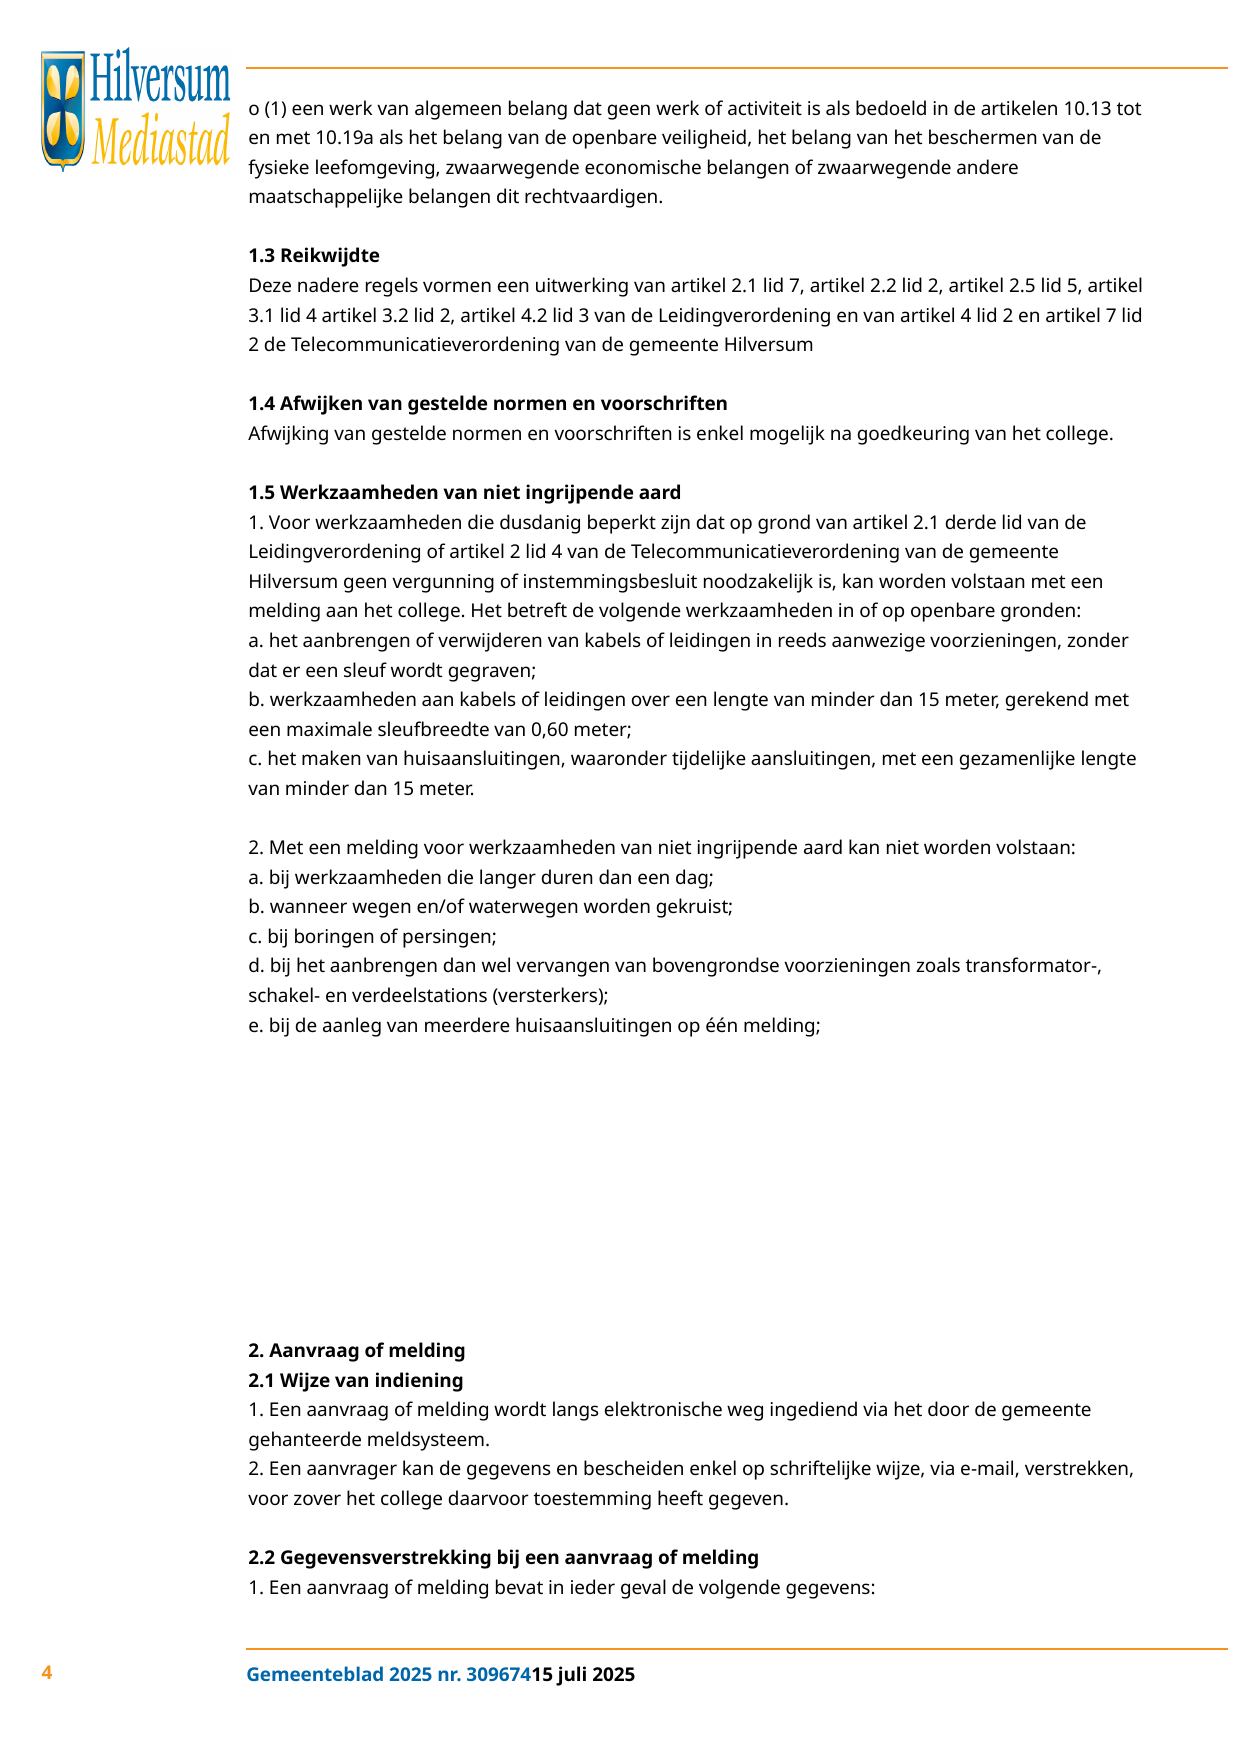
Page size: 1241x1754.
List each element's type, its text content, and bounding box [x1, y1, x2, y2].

text c. het maken van huisaansluitingen, waaronder tijdelijke aansluitingen, met een gezamenlijke lengte van minder dan 15 meter. [248, 746, 1152, 801]
text Afwijking van gestelde normen en voorschriften is enkel mogelijk na goedkeuring van het college. [248, 420, 1152, 446]
text 2.1 Wijze van indiening [248, 1367, 1152, 1393]
text 2. Een aanvrager kan de gegevens en bescheiden enkel op schriftelijke wijze, via e-mail, verstrekken, voor zover het college daarvoor toestemming heeft gegeven. [248, 1456, 1152, 1511]
text 2. Met een melding voor werkzaamheden van niet ingrijpende aard kan niet worden volstaan: [248, 834, 1152, 860]
text a. bij werkzaamheden die langer duren dan een dag; [248, 864, 1152, 890]
text 2.2 Gegevensverstrekking bij een aanvraag of melding [248, 1544, 1152, 1570]
text 1.3 Reikwijdte [248, 243, 1152, 268]
text d. bij het aanbrengen dan wel vervangen van bovengrondse voorzieningen zoals transformator-, schakel- en verdeelstations (versterkers); [248, 953, 1152, 1008]
text b. wanneer wegen en/of waterwegen worden gekruist; [248, 893, 1152, 919]
text a. het aanbrengen of verwijderen van kabels of leidingen in reeds aanwezige voorzieningen, zonder dat er een sleuf wordt gegraven; [248, 627, 1152, 683]
text 1. Voor werkzaamheden die dusdanig beperkt zijn dat op grond van artikel 2.1 derde lid van de Leidingverordening of artikel 2 lid 4 van de Telecommunicatieverordening van de gemeente Hilversum geen vergunning of instemmingsbesluit noodzakelijk is, kan worden volstaan met een melding aan het college. Het betreft de volgende werkzaamheden in of op openbare gronden: [248, 509, 1152, 623]
text 1.5 Werkzaamheden van niet ingrijpende aard [248, 479, 1152, 505]
text 1. Een aanvraag of melding wordt langs elektronische weg ingediend via het door de gemeente gehanteerde meldsysteem. [248, 1396, 1152, 1452]
text c. bij boringen of persingen; [248, 923, 1152, 949]
text 2. Aanvraag of melding [248, 1337, 1152, 1363]
text 1. Een aanvraag of melding bevat in ieder geval de volgende gegevens: [248, 1574, 1152, 1600]
text o (1) een werk van algemeen belang dat geen werk of activiteit is als bedoeld in de artikelen 10.13 tot en met 10.19a als het belang van de openbare veiligheid, het belang van het beschermen van de fysieke leefomgeving, zwaarwegende economische belangen of zwaarwegende andere maatschappelijke belangen dit rechtvaardigen. [248, 95, 1152, 209]
text b. werkzaamheden aan kabels of leidingen over een lengte van minder dan 15 meter, gerekend met een maximale sleufbreedte van 0,60 meter; [248, 686, 1152, 742]
text Deze nadere regels vormen een uitwerking van artikel 2.1 lid 7, artikel 2.2 lid 2, artikel 2.5 lid 5, artikel 3.1 lid 4 artikel 3.2 lid 2, artikel 4.2 lid 3 van de Leidingverordening en van artikel 4 lid 2 en artikel 7 lid 2 de Telecommunicatieverordening van de gemeente Hilversum [248, 272, 1152, 357]
text e. bij de aanleg van meerdere huisaansluitingen op één melding; [248, 1012, 1152, 1038]
text 1.4 Afwijken van gestelde normen en voorschriften [248, 391, 1152, 416]
picture [41, 47, 231, 172]
